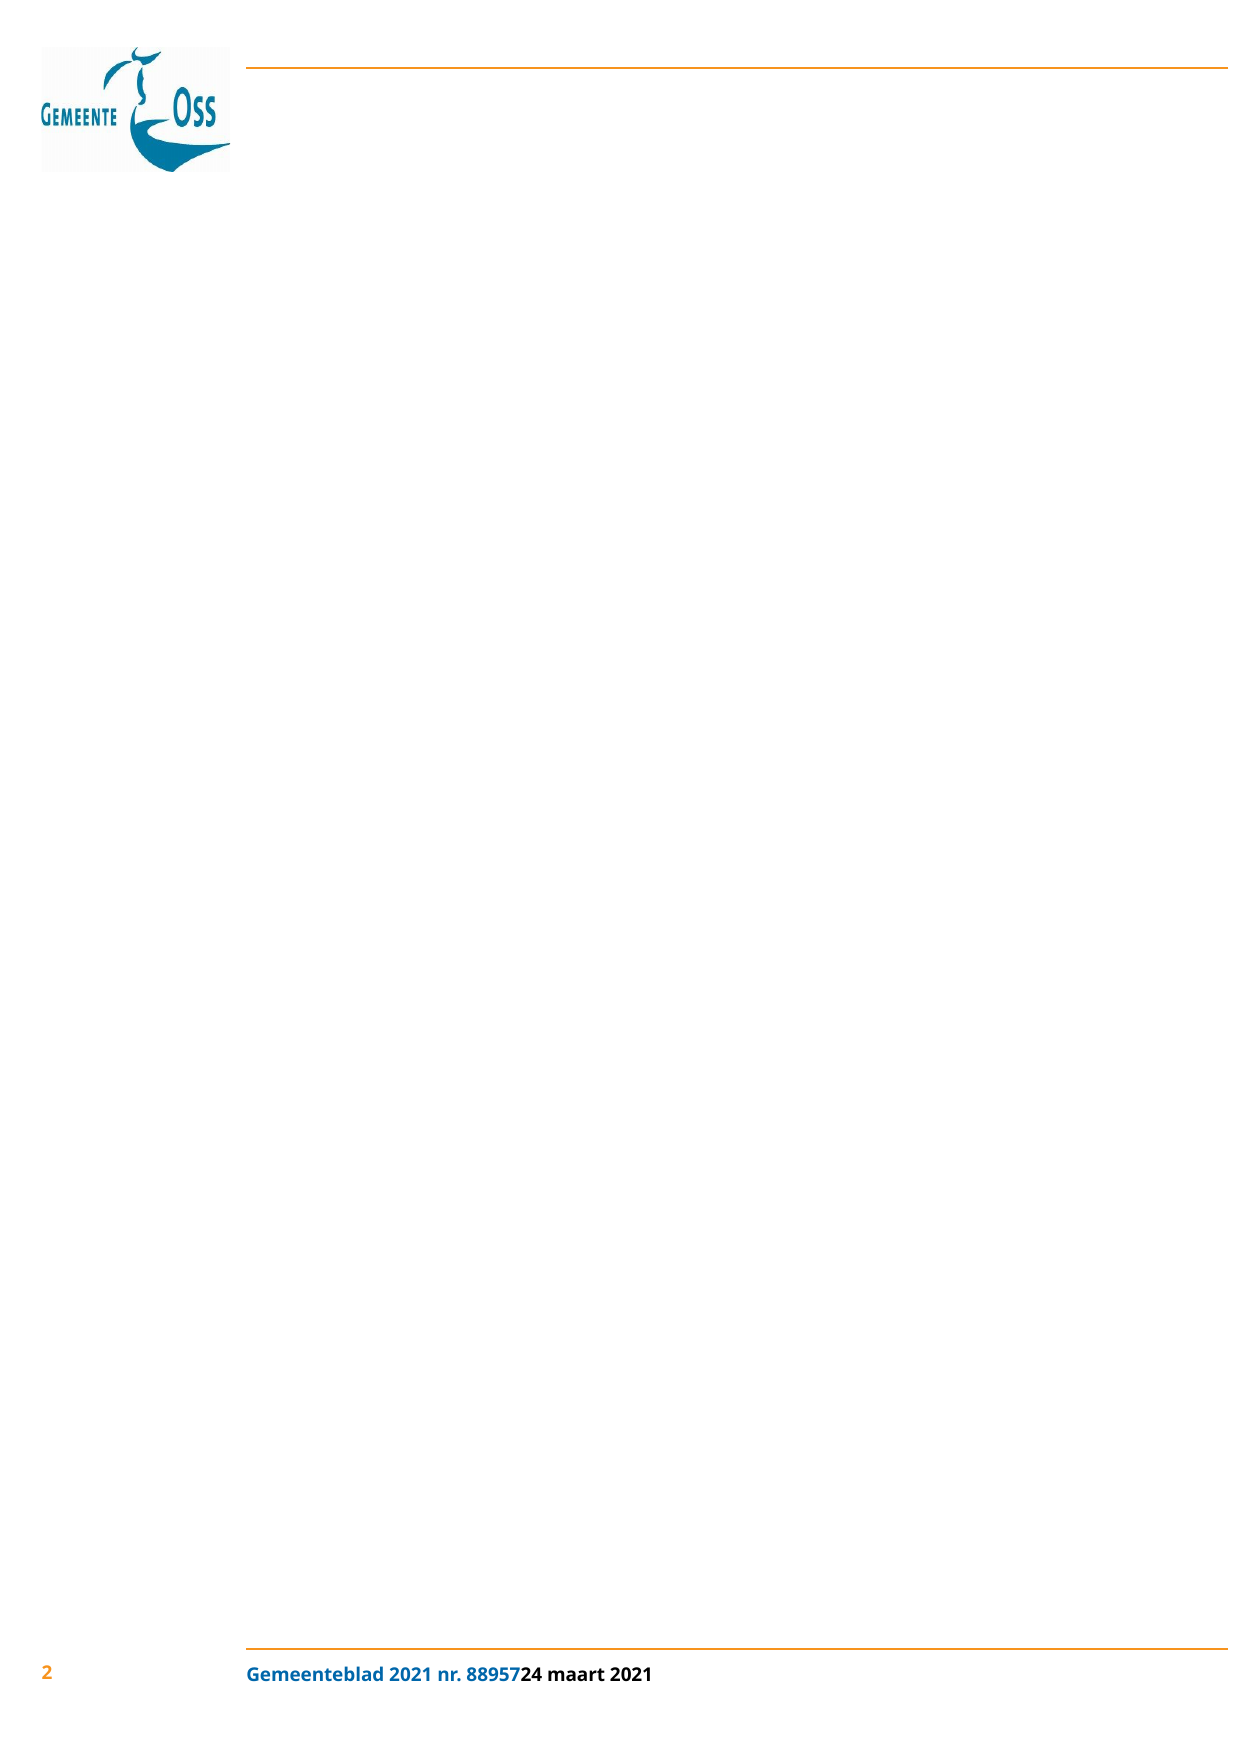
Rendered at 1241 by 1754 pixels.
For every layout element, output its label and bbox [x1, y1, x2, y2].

picture [41, 47, 231, 172]
